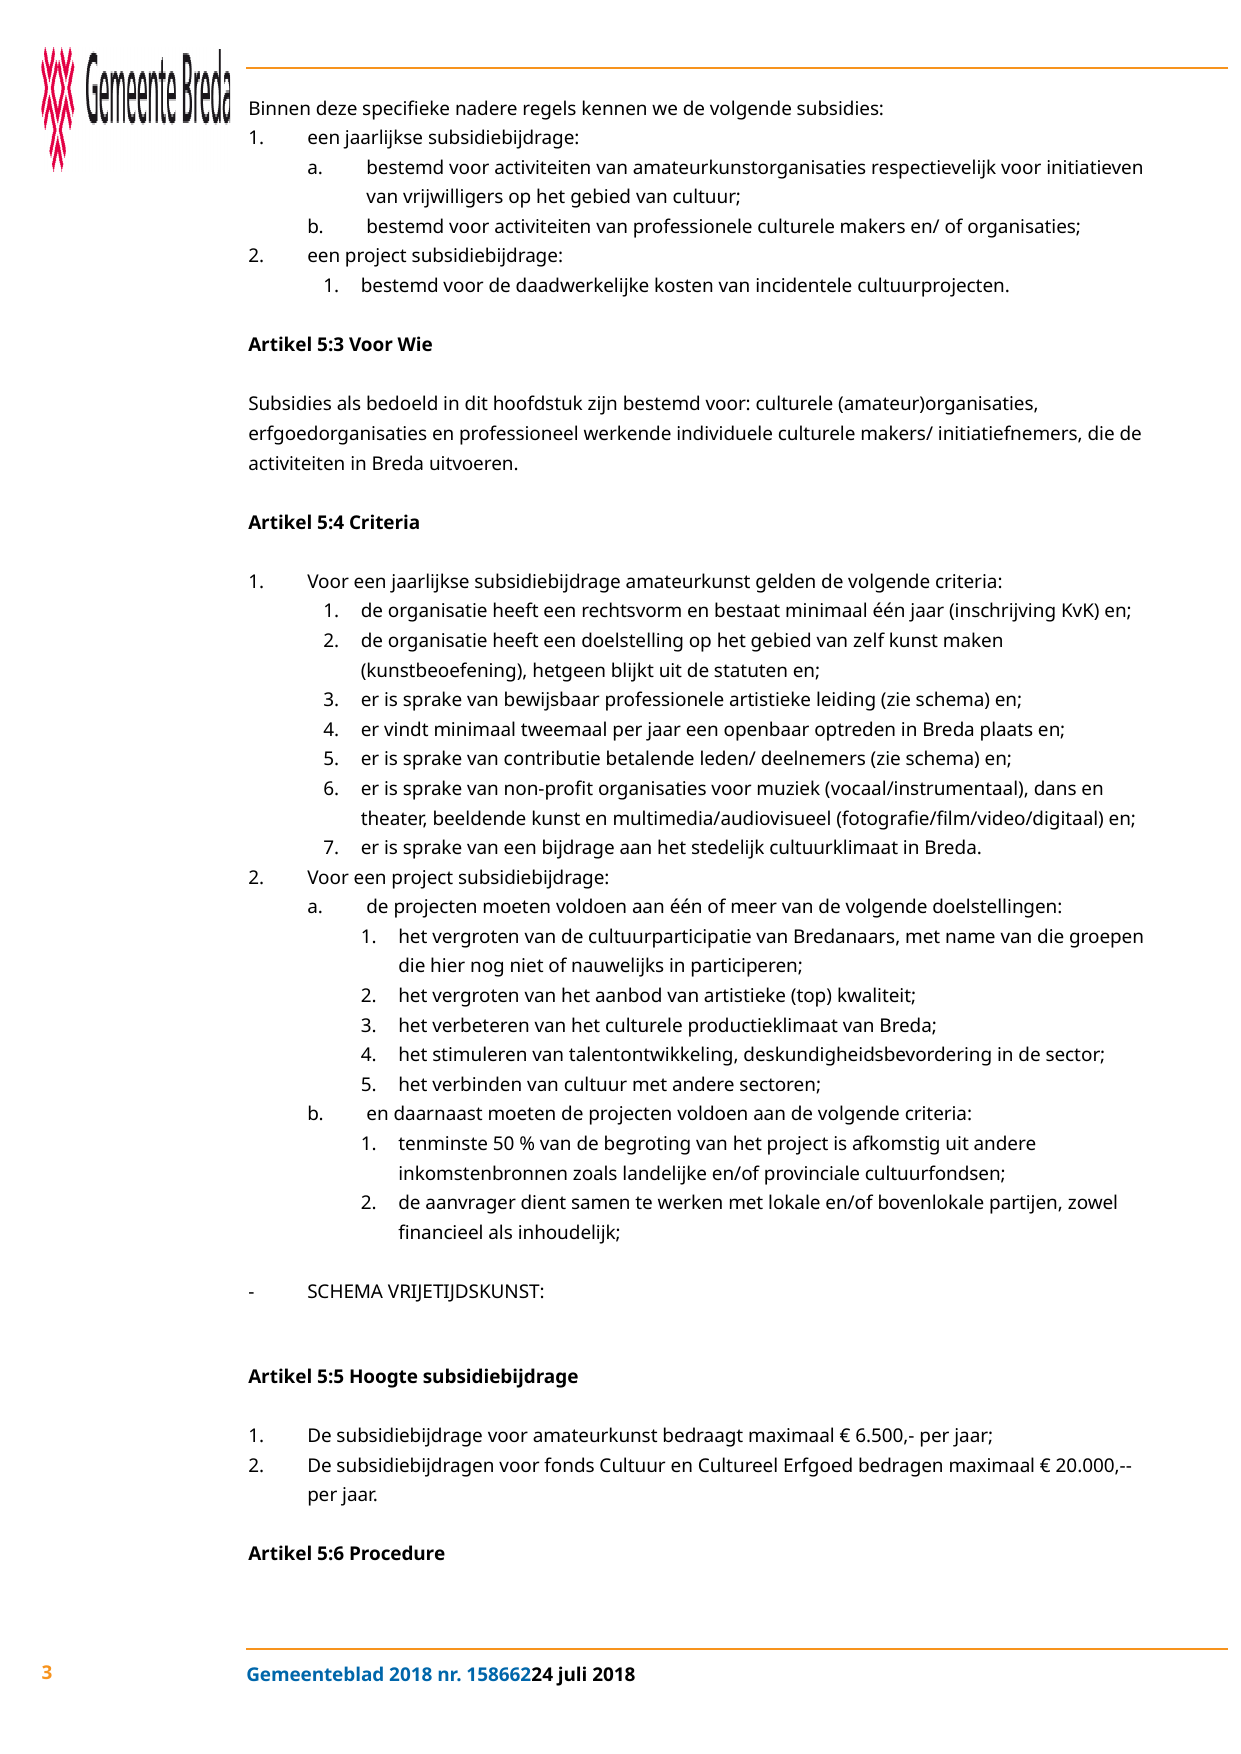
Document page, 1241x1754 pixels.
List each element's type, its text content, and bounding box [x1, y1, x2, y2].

list de projecten moeten voldoen aan één of meer van de volgende doelstellingen: [307, 893, 1152, 919]
list de organisatie heeft een doelstelling op het gebied van zelf kunst maken (kunstbeoefening), hetgeen blijkt uit de statuten en; [323, 627, 1152, 683]
text Artikel 5:4 Criteria [248, 509, 1152, 535]
list er is sprake van contributie betalende leden/ deelnemers (zie schema) en; [323, 746, 1152, 771]
list er is sprake van een bijdrage aan het stedelijk cultuurklimaat in Breda. [323, 834, 1152, 860]
list en daarnaast moeten de projecten voldoen aan de volgende criteria: [307, 1101, 1152, 1126]
text Artikel 5:5 Hoogte subsidiebijdrage [248, 1363, 1152, 1389]
list er vindt minimaal tweemaal per jaar een openbaar optreden in Breda plaats en; [323, 716, 1152, 742]
list bestemd voor activiteiten van amateurkunstorganisaties respectievelijk voor initiatieven van vrijwilligers op het gebied van cultuur; [307, 154, 1152, 209]
list er is sprake van non-profit organisaties voor muziek (vocaal/instrumentaal), dans en theater, beeldende kunst en multimedia/audiovisueel (fotografie/film/video/digitaal) en; [323, 775, 1152, 831]
list bestemd voor de daadwerkelijke kosten van incidentele cultuurprojecten. [323, 272, 1152, 298]
text Artikel 5:3 Voor Wie [248, 331, 1152, 357]
list het stimuleren van talentontwikkeling, deskundigheidsbevordering in de sector; [361, 1041, 1152, 1067]
list tenminste 50 % van de begroting van het project is afkomstig uit andere inkomstenbronnen zoals landelijke en/of provinciale cultuurfondsen; [361, 1130, 1152, 1186]
list het vergroten van de cultuurparticipatie van Bredanaars, met name van die groepen die hier nog niet of nauwelijks in participeren; [361, 923, 1152, 978]
list SCHEMA VRIJETIJDSKUNST: [248, 1278, 1152, 1304]
list De subsidiebijdragen voor fonds Cultuur en Cultureel Erfgoed bedragen maximaal € 20.000,-- per jaar. [248, 1452, 1152, 1507]
list het verbinden van cultuur met andere sectoren; [361, 1071, 1152, 1097]
list De subsidiebijdrage voor amateurkunst bedraagt maximaal € 6.500,- per jaar; [248, 1422, 1152, 1448]
list een jaarlijkse subsidiebijdrage: [248, 124, 1152, 150]
text Subsidies als bedoeld in dit hoofdstuk zijn bestemd voor: culturele (amateur)organisaties, erfgoedorganisaties en professioneel werkende individuele culturele makers/ initiatiefnemers, die de activiteiten in Breda uitvoeren. [248, 391, 1152, 476]
list de organisatie heeft een rechtsvorm en bestaat minimaal één jaar (inschrijving KvK) en; [323, 598, 1152, 623]
list bestemd voor activiteiten van professionele culturele makers en/ of organisaties; [307, 213, 1152, 239]
list er is sprake van bewijsbaar professionele artistieke leiding (zie schema) en; [323, 686, 1152, 712]
list het verbeteren van het culturele productieklimaat van Breda; [361, 1012, 1152, 1038]
list een project subsidiebijdrage: [248, 243, 1152, 268]
picture [41, 47, 231, 172]
list het vergroten van het aanbod van artistieke (top) kwaliteit; [361, 982, 1152, 1008]
text Artikel 5:6 Procedure [248, 1541, 1152, 1566]
list Voor een project subsidiebijdrage: [248, 864, 1152, 890]
list de aanvrager dient samen te werken met lokale en/of bovenlokale partijen, zowel financieel als inhoudelijk; [361, 1189, 1152, 1245]
list Voor een jaarlijkse subsidiebijdrage amateurkunst gelden de volgende criteria: [248, 568, 1152, 594]
text Binnen deze specifieke nadere regels kennen we de volgende subsidies: [248, 95, 1152, 121]
